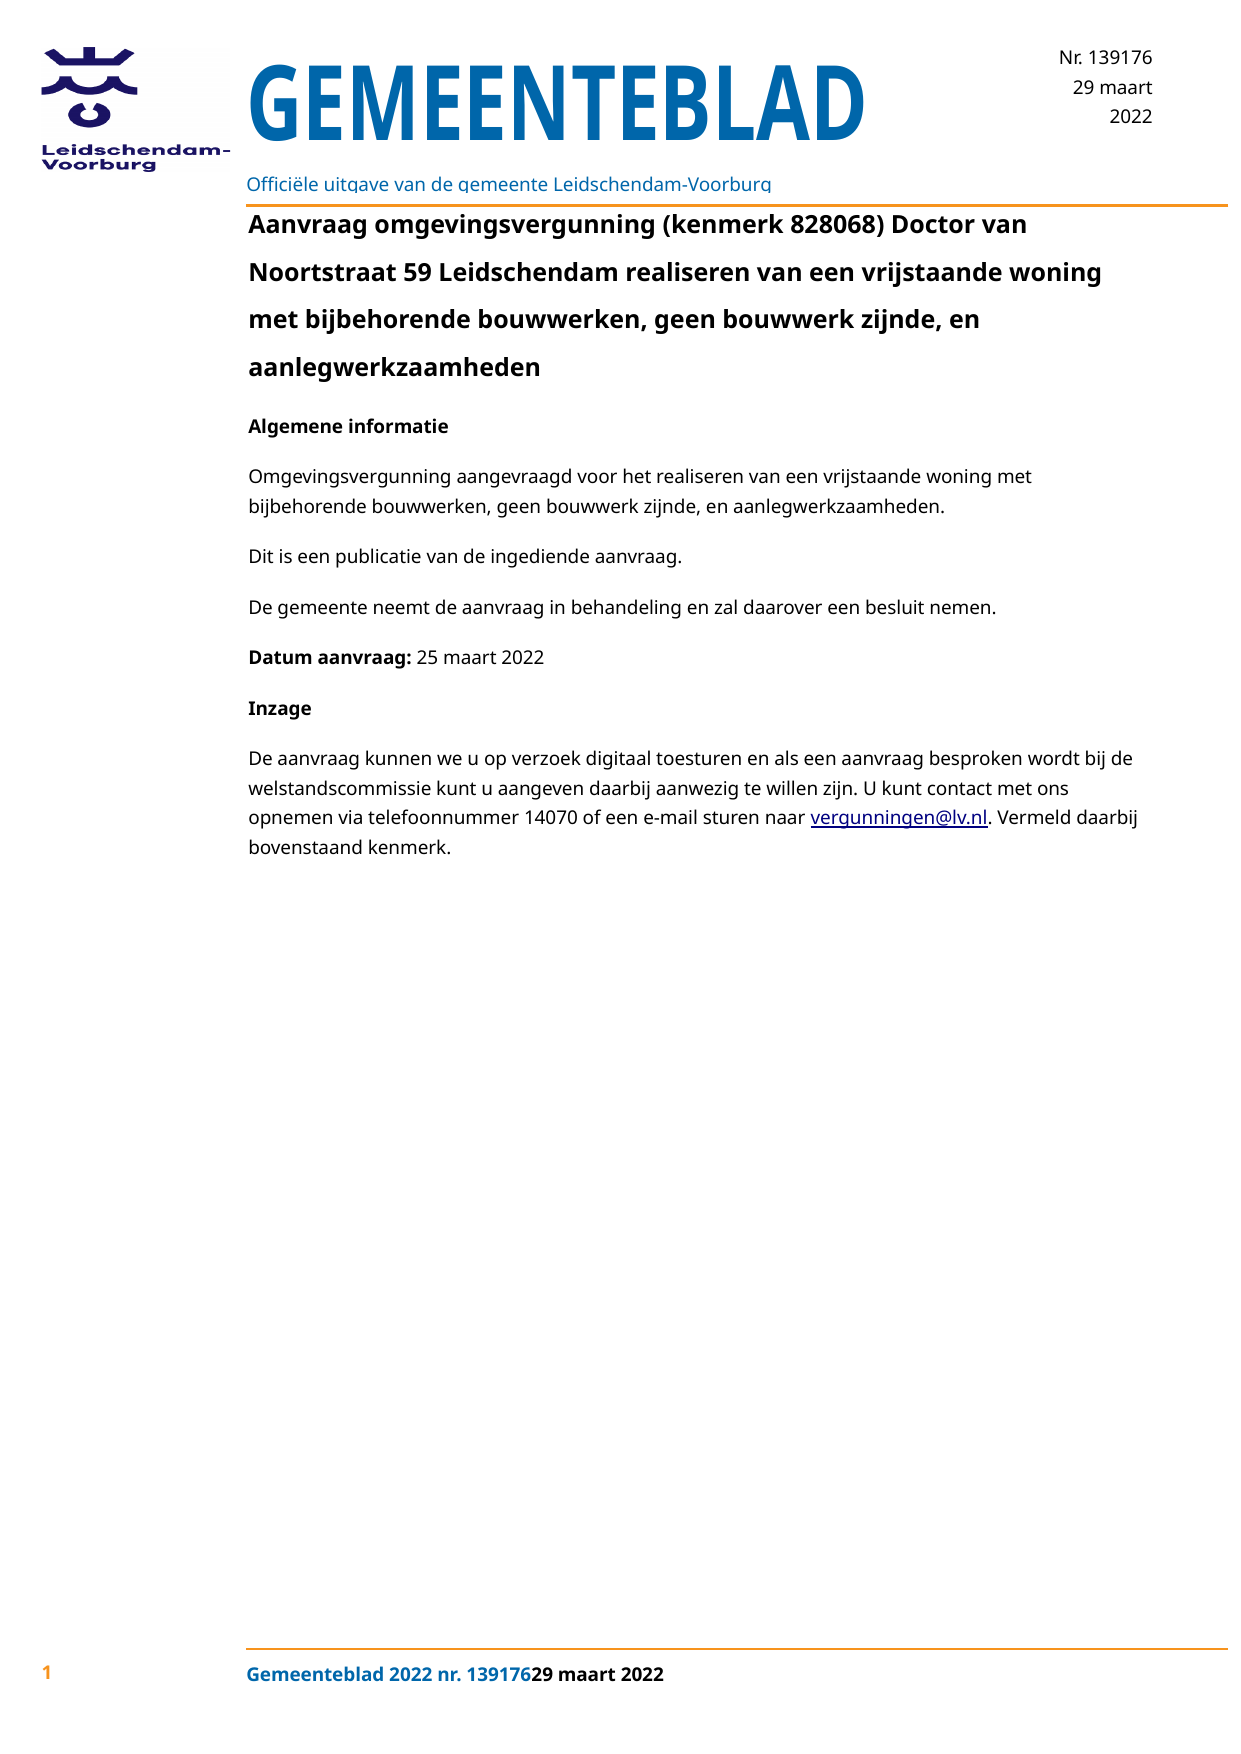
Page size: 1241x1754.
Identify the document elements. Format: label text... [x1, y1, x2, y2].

text Algemene informatie [248, 413, 1152, 439]
text De aanvraag kunnen we u op verzoek digitaal toesturen en als een aanvraag besproken wordt bij de welstandscommissie kunt u aangeven daarbij aanwezig te willen zijn. U kunt contact met ons opnemen via telefoonnummer 14070 of een e-mail sturen naar vergunningen@lv.nl. Vermeld daarbij bovenstaand kenmerk. [248, 745, 1152, 860]
text Datum aanvraag: 25 maart 2022 [248, 644, 1152, 670]
text De gemeente neemt de aanvraag in behandeling en zal daarover een besluit nemen. [248, 594, 1152, 620]
text Dit is een publicatie van de ingediende aanvraag. [248, 543, 1152, 569]
text Aanvraag omgevingsvergunning (kenmerk 828068) Doctor van Noortstraat 59 Leidschendam realiseren van een vrijstaande woning met bijbehorende bouwwerken, geen bouwwerk zijnde, en aanlegwerkzaamheden [248, 207, 1152, 384]
text Inzage [248, 695, 1152, 721]
picture [41, 47, 231, 172]
text Omgevingsvergunning aangevraagd voor het realiseren van een vrijstaande woning met bijbehorende bouwwerken, geen bouwwerk zijnde, en aanlegwerkzaamheden. [248, 463, 1152, 519]
